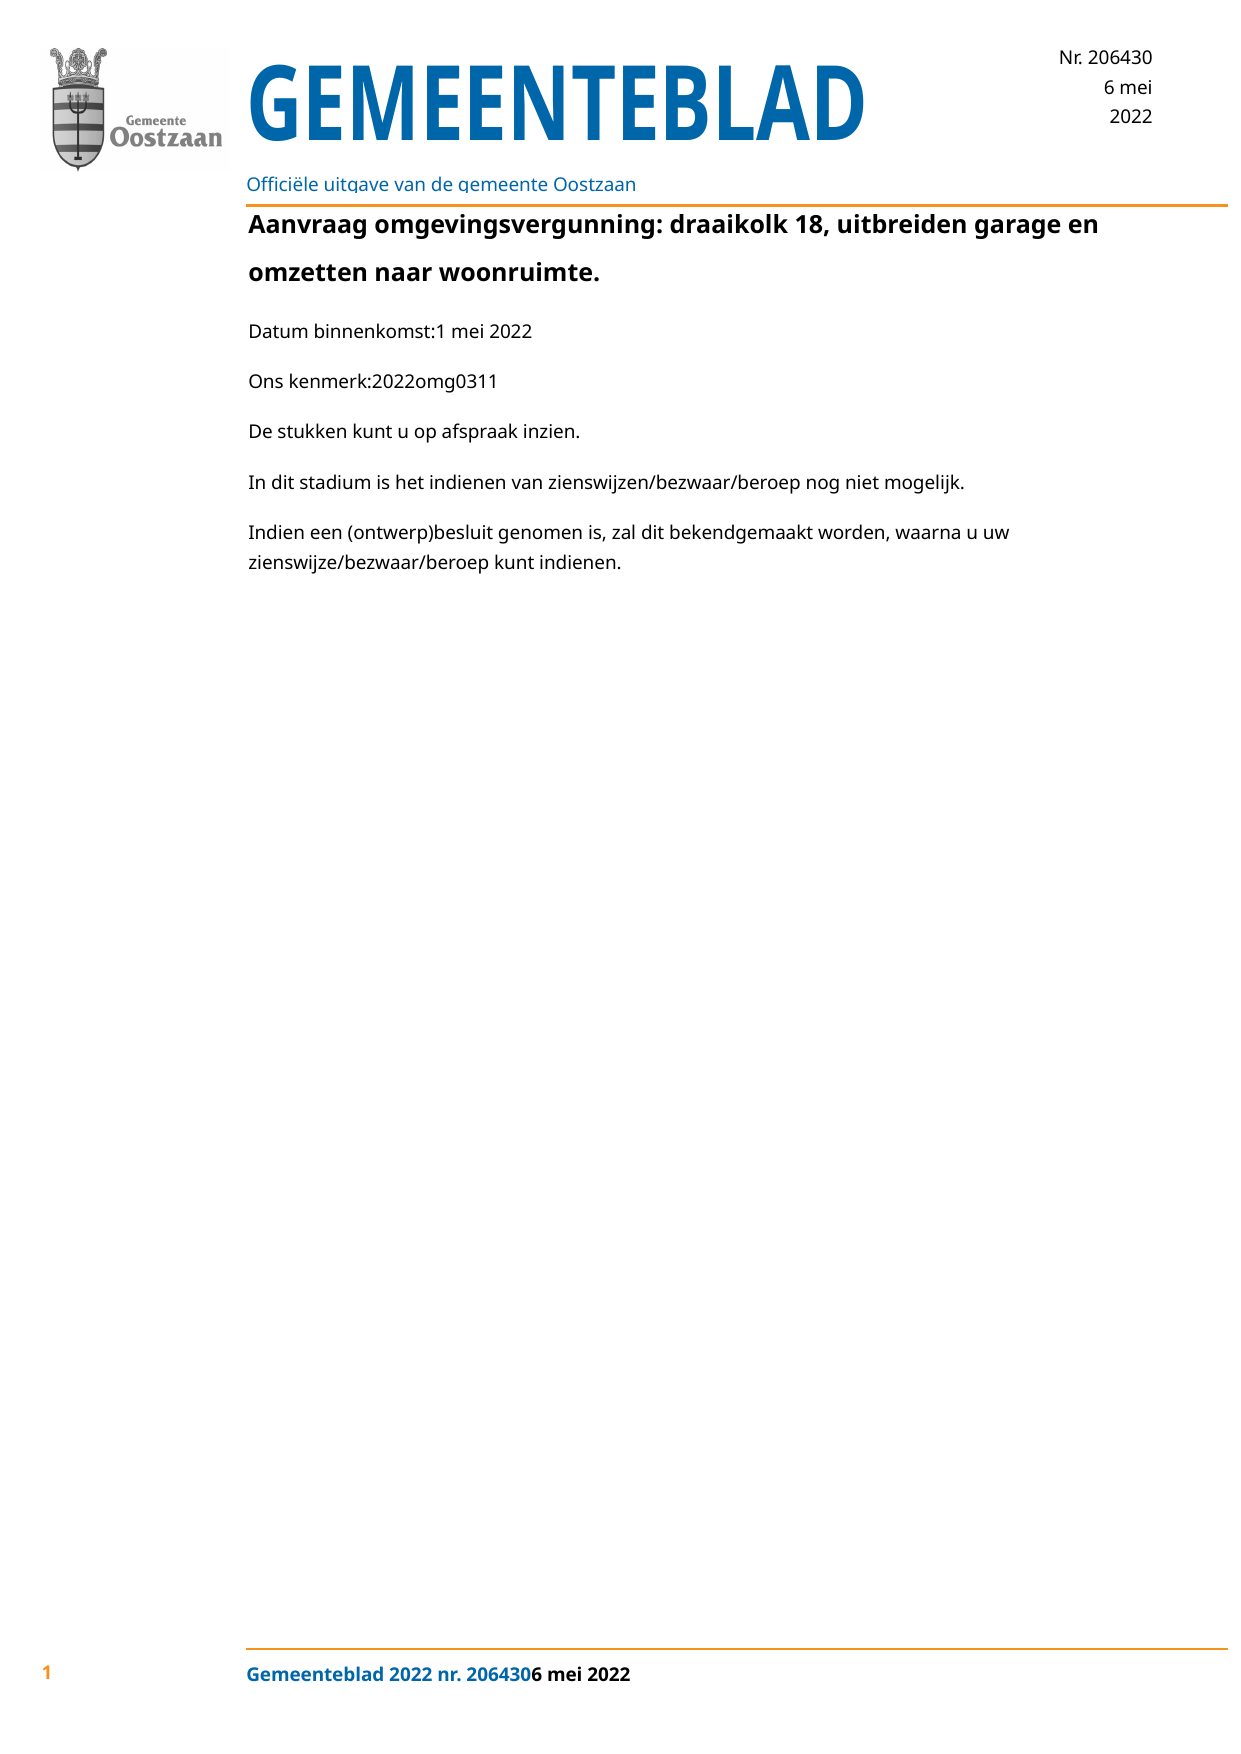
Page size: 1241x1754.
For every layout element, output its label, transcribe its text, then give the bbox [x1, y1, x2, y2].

picture [41, 47, 231, 172]
text In dit stadium is het indienen van zienswijzen/bezwaar/beroep nog niet mogelijk. [248, 469, 1152, 495]
text Indien een (ontwerp)besluit genomen is, zal dit bekendgemaakt worden, waarna u uw zienswijze/bezwaar/beroep kunt indienen. [248, 519, 1152, 575]
text Aanvraag omgevingsvergunning: draaikolk 18, uitbreiden garage en omzetten naar woonruimte. [248, 207, 1152, 288]
text De stukken kunt u op afspraak inzien. [248, 419, 1152, 444]
text Datum binnenkomst:1 mei 2022 [248, 318, 1152, 344]
text Ons kenmerk:2022omg0311 [248, 368, 1152, 394]
